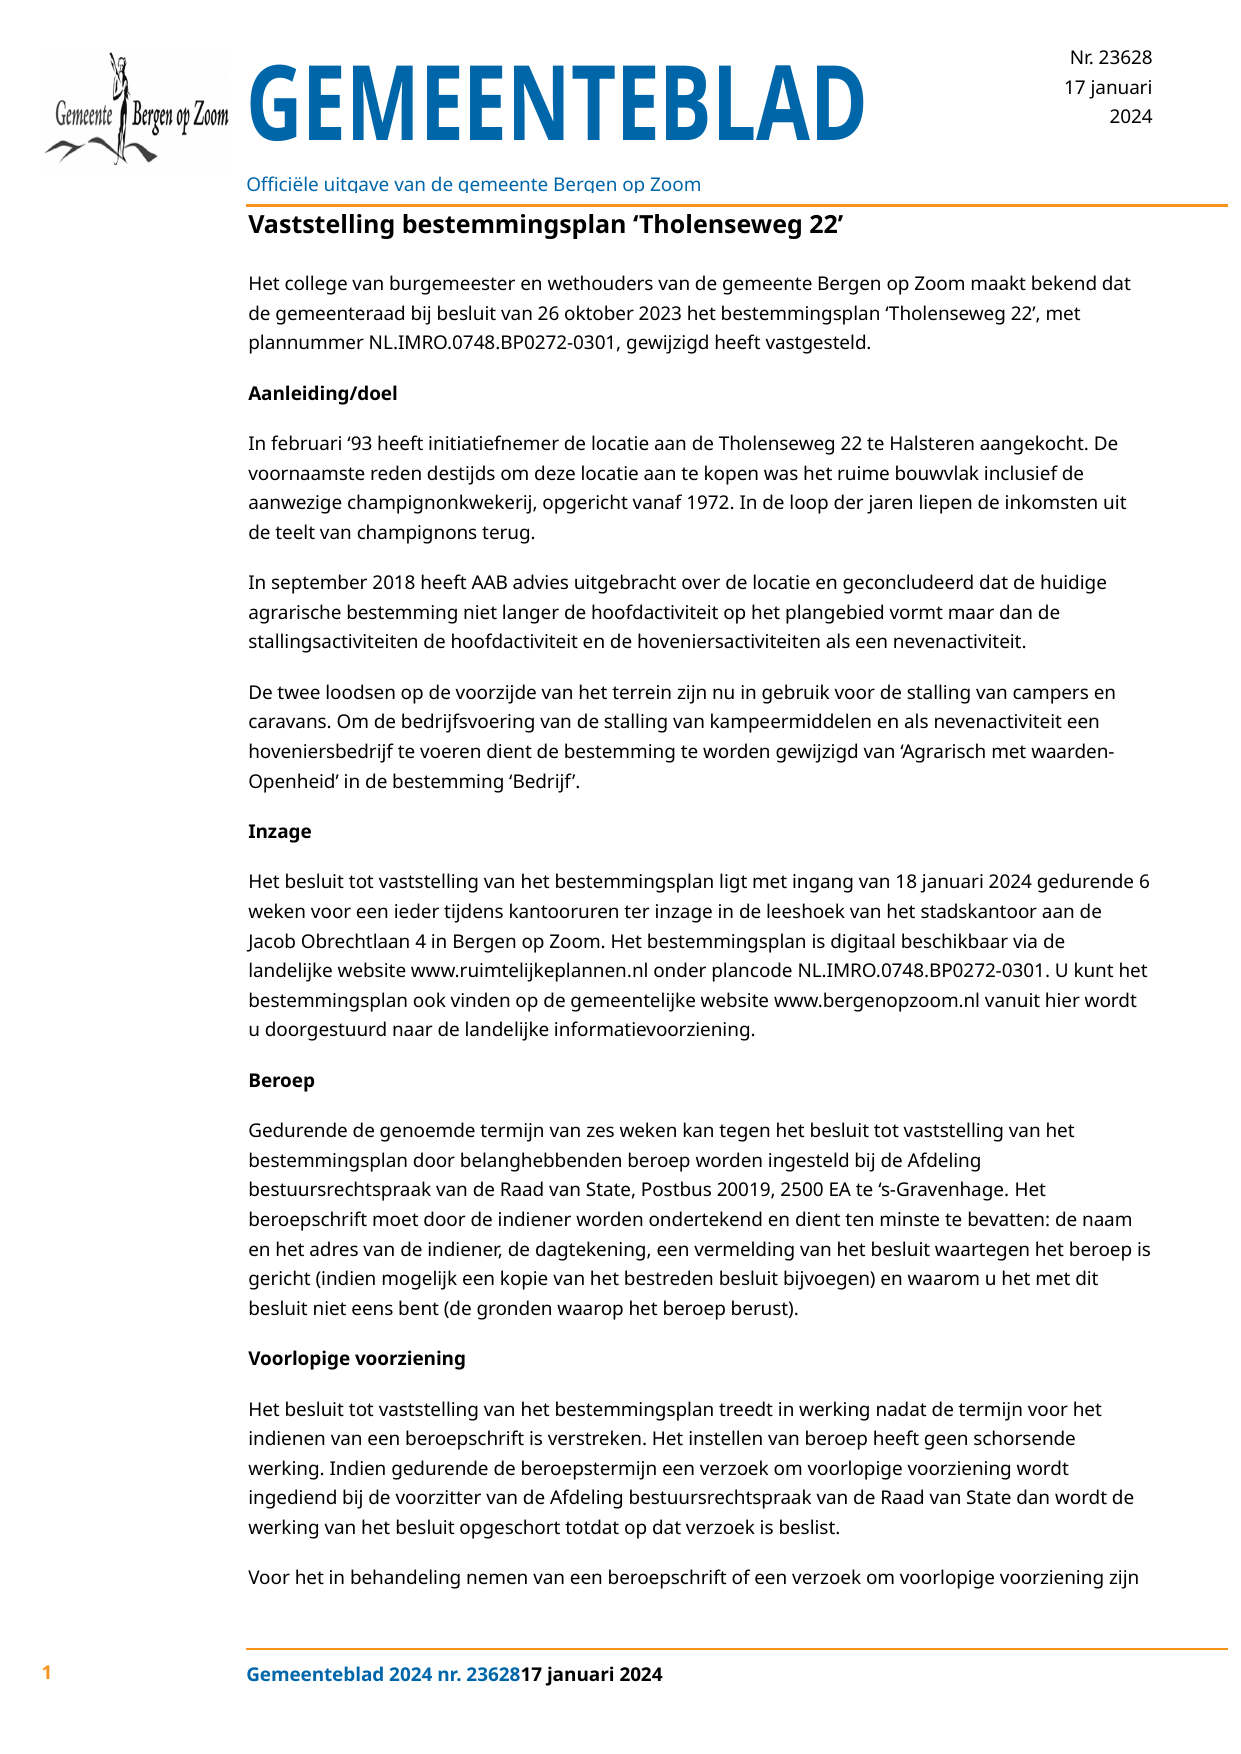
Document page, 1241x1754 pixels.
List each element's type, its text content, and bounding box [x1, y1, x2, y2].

text Het besluit tot vaststelling van het bestemmingsplan treedt in werking nadat de termijn voor het indienen van een beroepschrift is verstreken. Het instellen van beroep heeft geen schorsende werking. Indien gedurende de beroepstermijn een verzoek om voorlopige voorziening wordt ingediend bij de voorzitter van de Afdeling bestuursrechtspraak van de Raad van State dan wordt de werking van het besluit opgeschort totdat op dat verzoek is beslist. [248, 1396, 1152, 1540]
text Het college van burgemeester en wethouders van de gemeente Bergen op Zoom maakt bekend dat de gemeenteraad bij besluit van 26 oktober 2023 het bestemmingsplan ‘Tholenseweg 22’, met plannummer NL.IMRO.0748.BP0272-0301, gewijzigd heeft vastgesteld. [248, 270, 1152, 355]
text Inzage [248, 818, 1152, 844]
text In september 2018 heeft AAB advies uitgebracht over de locatie en geconcludeerd dat de huidige agrarische bestemming niet langer de hoofdactiviteit op het plangebied vormt maar dan de stallingsactiviteiten de hoofdactiviteit en de hoveniersactiviteiten als een nevenactiviteit. [248, 569, 1152, 654]
text Beroep [248, 1067, 1152, 1093]
text Voorlopige voorziening [248, 1345, 1152, 1371]
picture [41, 47, 231, 172]
text Voor het in behandeling nemen van een beroepschrift of een verzoek om voorlopige voorziening zijn [248, 1564, 1152, 1590]
text De twee loodsen op de voorzijde van het terrein zijn nu in gebruik voor de stalling van campers en caravans. Om de bedrijfsvoering van de stalling van kampeermiddelen en als nevenactiviteit een hoveniersbedrijf te voeren dient de bestemming te worden gewijzigd van ‘Agrarisch met waarden-Openheid’ in de bestemming ‘Bedrijf’. [248, 679, 1152, 793]
text Aanleiding/doel [248, 380, 1152, 406]
text Vaststelling bestemmingsplan ‘Tholenseweg 22’ [248, 207, 1152, 241]
text In februari ‘93 heeft initiatiefnemer de locatie aan de Tholenseweg 22 te Halsteren aangekocht. De voornaamste reden destijds om deze locatie aan te kopen was het ruime bouwvlak inclusief de aanwezige champignonkwekerij, opgericht vanaf 1972. In de loop der jaren liepen de inkomsten uit de teelt van champignons terug. [248, 430, 1152, 545]
text Gedurende de genoemde termijn van zes weken kan tegen het besluit tot vaststelling van het bestemmingsplan door belanghebbenden beroep worden ingesteld bij de Afdeling bestuursrechtspraak van de Raad van State, Postbus 20019, 2500 EA te ‘s-Gravenhage. Het beroepschrift moet door de indiener worden ondertekend en dient ten minste te bevatten: de naam en het adres van de indiener, de dagtekening, een vermelding van het besluit waartegen het beroep is gericht (indien mogelijk een kopie van het bestreden besluit bijvoegen) en waarom u het met dit besluit niet eens bent (de gronden waarop het beroep berust). [248, 1117, 1152, 1321]
text Het besluit tot vaststelling van het bestemmingsplan ligt met ingang van 18 januari 2024 gedurende 6 weken voor een ieder tijdens kantooruren ter inzage in de leeshoek van het stadskantoor aan de Jacob Obrechtlaan 4 in Bergen op Zoom. Het bestemmingsplan is digitaal beschikbaar via de landelijke website www.ruimtelijkeplannen.nl onder plancode NL.IMRO.0748.BP0272-0301. U kunt het bestemmingsplan ook vinden op de gemeentelijke website www.bergenopzoom.nl vanuit hier wordt u doorgestuurd naar de landelijke informatievoorziening. [248, 869, 1152, 1042]
